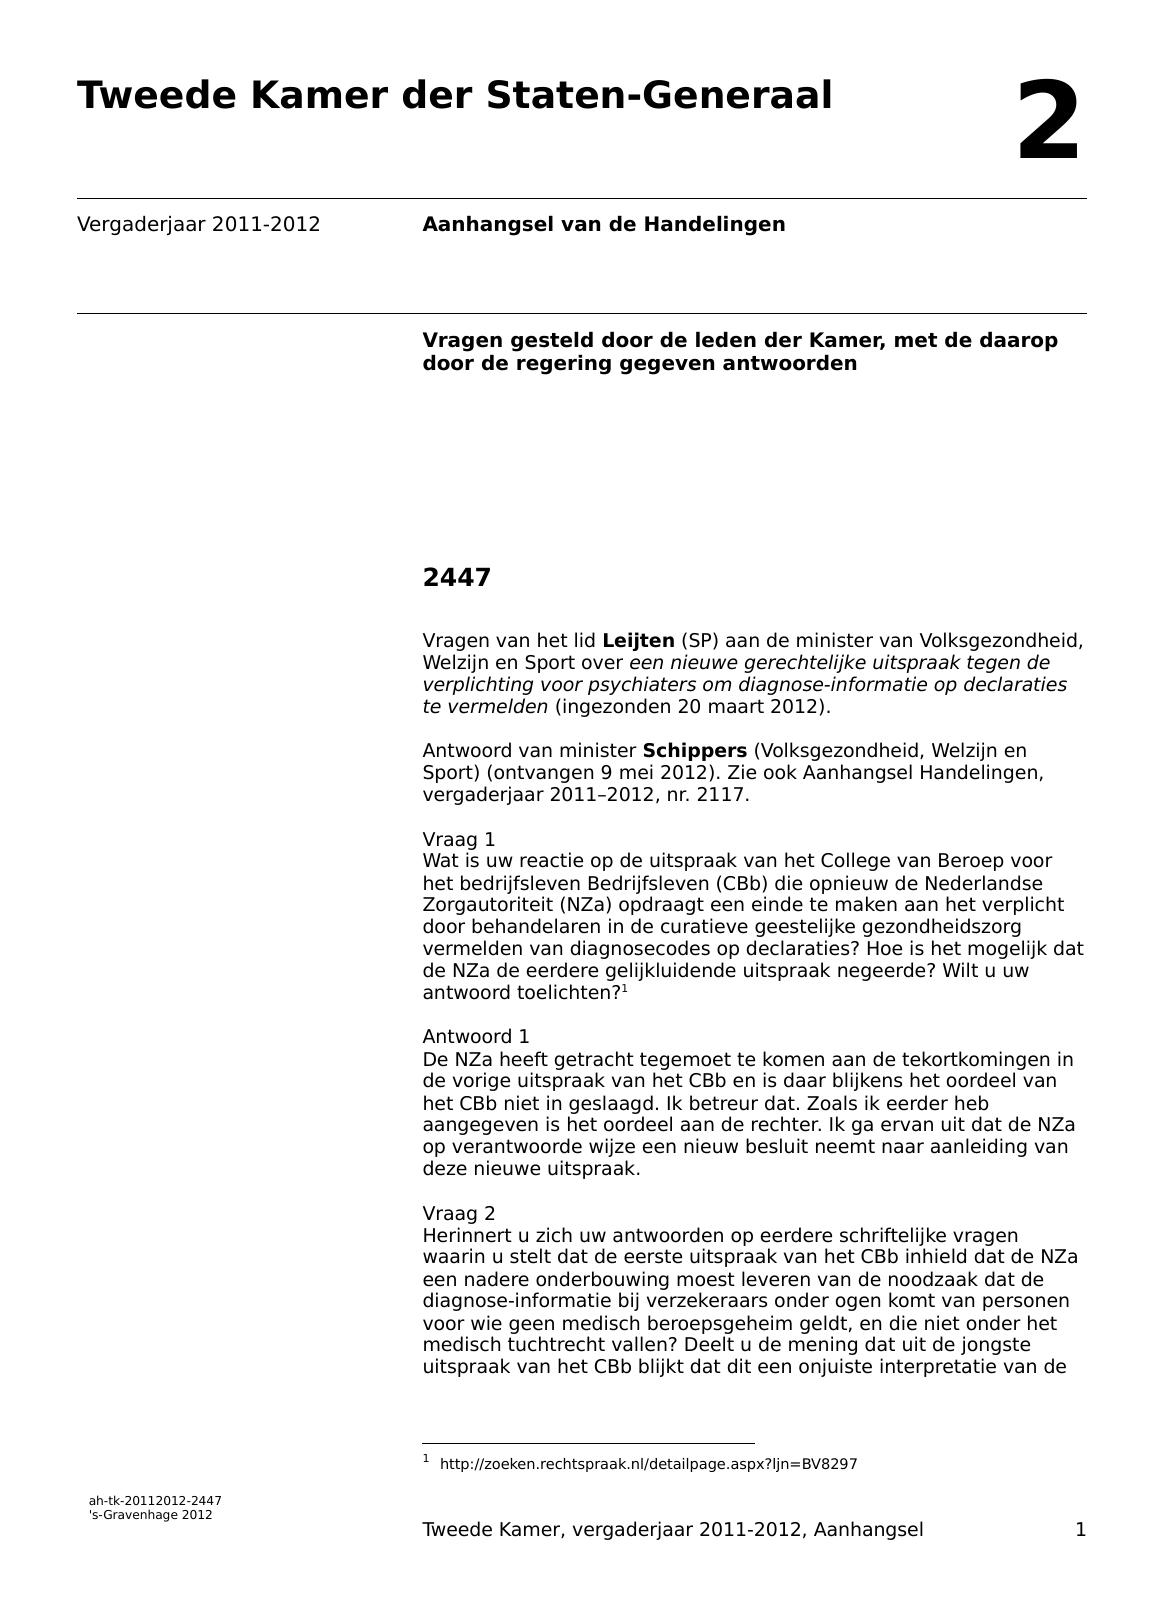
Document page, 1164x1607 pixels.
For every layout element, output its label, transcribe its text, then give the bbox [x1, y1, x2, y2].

text Vraag 2 [422, 1202, 1087, 1224]
text 2447 [422, 563, 1087, 592]
table_cell [77, 314, 422, 375]
text Herinnert u zich uw antwoorden op eerdere schriftelijke vragen waarin u stelt dat de eerste uitspraak van het CBb inhield dat de NZa een nadere onderbouwing moest leveren van de noodzaak dat de diagnose-informatie bij verzekeraars onder ogen komt van personen voor wie geen medisch beroepsgeheim geldt, en die niet onder het medisch tuchtrecht vallen? Deelt u de mening dat uit de jongste uitspraak van het CBb blijkt dat dit een onjuiste interpretatie van de [422, 1224, 1087, 1378]
text De NZa heeft getracht tegemoet te komen aan de tekortkomingen in de vorige uitspraak van het CBb en is daar blijkens het oordeel van het CBb niet in geslaagd. Ik betreur dat. Zoals ik eerder heb aangegeven is het oordeel aan de rechter. Ik ga ervan uit dat de NZa op verantwoorde wijze een nieuw besluit neemt naar aanleiding van deze nieuwe uitspraak. [422, 1048, 1087, 1180]
text Vraag 1 [422, 828, 1087, 850]
text http://zoeken.rechtspraak.nl/detailpage.aspx?ljn=BV8297 [422, 1452, 1087, 1474]
table_cell Aanhangsel van de Handelingen [422, 199, 1087, 313]
table_header Tweede Kamer der Staten-Generaal [77, 59, 886, 198]
table_header 2 [886, 59, 1087, 198]
text ah-tk-20112012-2447 [88, 1494, 323, 1508]
text 's-Gravenhage 2012 [88, 1508, 323, 1522]
text Wat is uw reactie op de uitspraak van het College van Beroep voor het bedrijfsleven Bedrijfsleven (CBb) die opnieuw de Nederlandse Zorgautoriteit (NZa) opdraagt een einde te maken aan het verplicht door behandelaren in de curatieve geestelijke gezondheidszorg vermelden van diagnosecodes op declaraties? Hoe is het mogelijk dat de NZa de eerdere gelijkluidende uitspraak negeerde? Wilt u uw antwoord toelichten? [422, 850, 1087, 1004]
text Antwoord van minister Schippers (Volksgezondheid, Welzijn en Sport) (ontvangen 9 mei 2012). Zie ook Aanhangsel Handelingen, vergaderjaar 2011–2012, nr. 2117. [422, 740, 1087, 806]
text Vragen van het lid Leijten (SP) aan de minister van Volksgezondheid, Welzijn en Sport over een nieuwe gerechtelijke uitspraak tegen de verplichting voor psychiaters om diagnose-informatie op declaraties te vermelden (ingezonden 20 maart 2012). [422, 630, 1087, 718]
table_cell Vergaderjaar 2011-2012 [77, 199, 422, 313]
text Antwoord 1 [422, 1026, 1087, 1048]
table_cell Vragen gesteld door de leden der Kamer, met de daarop door de regering gegeven antwoorden [422, 314, 1087, 375]
